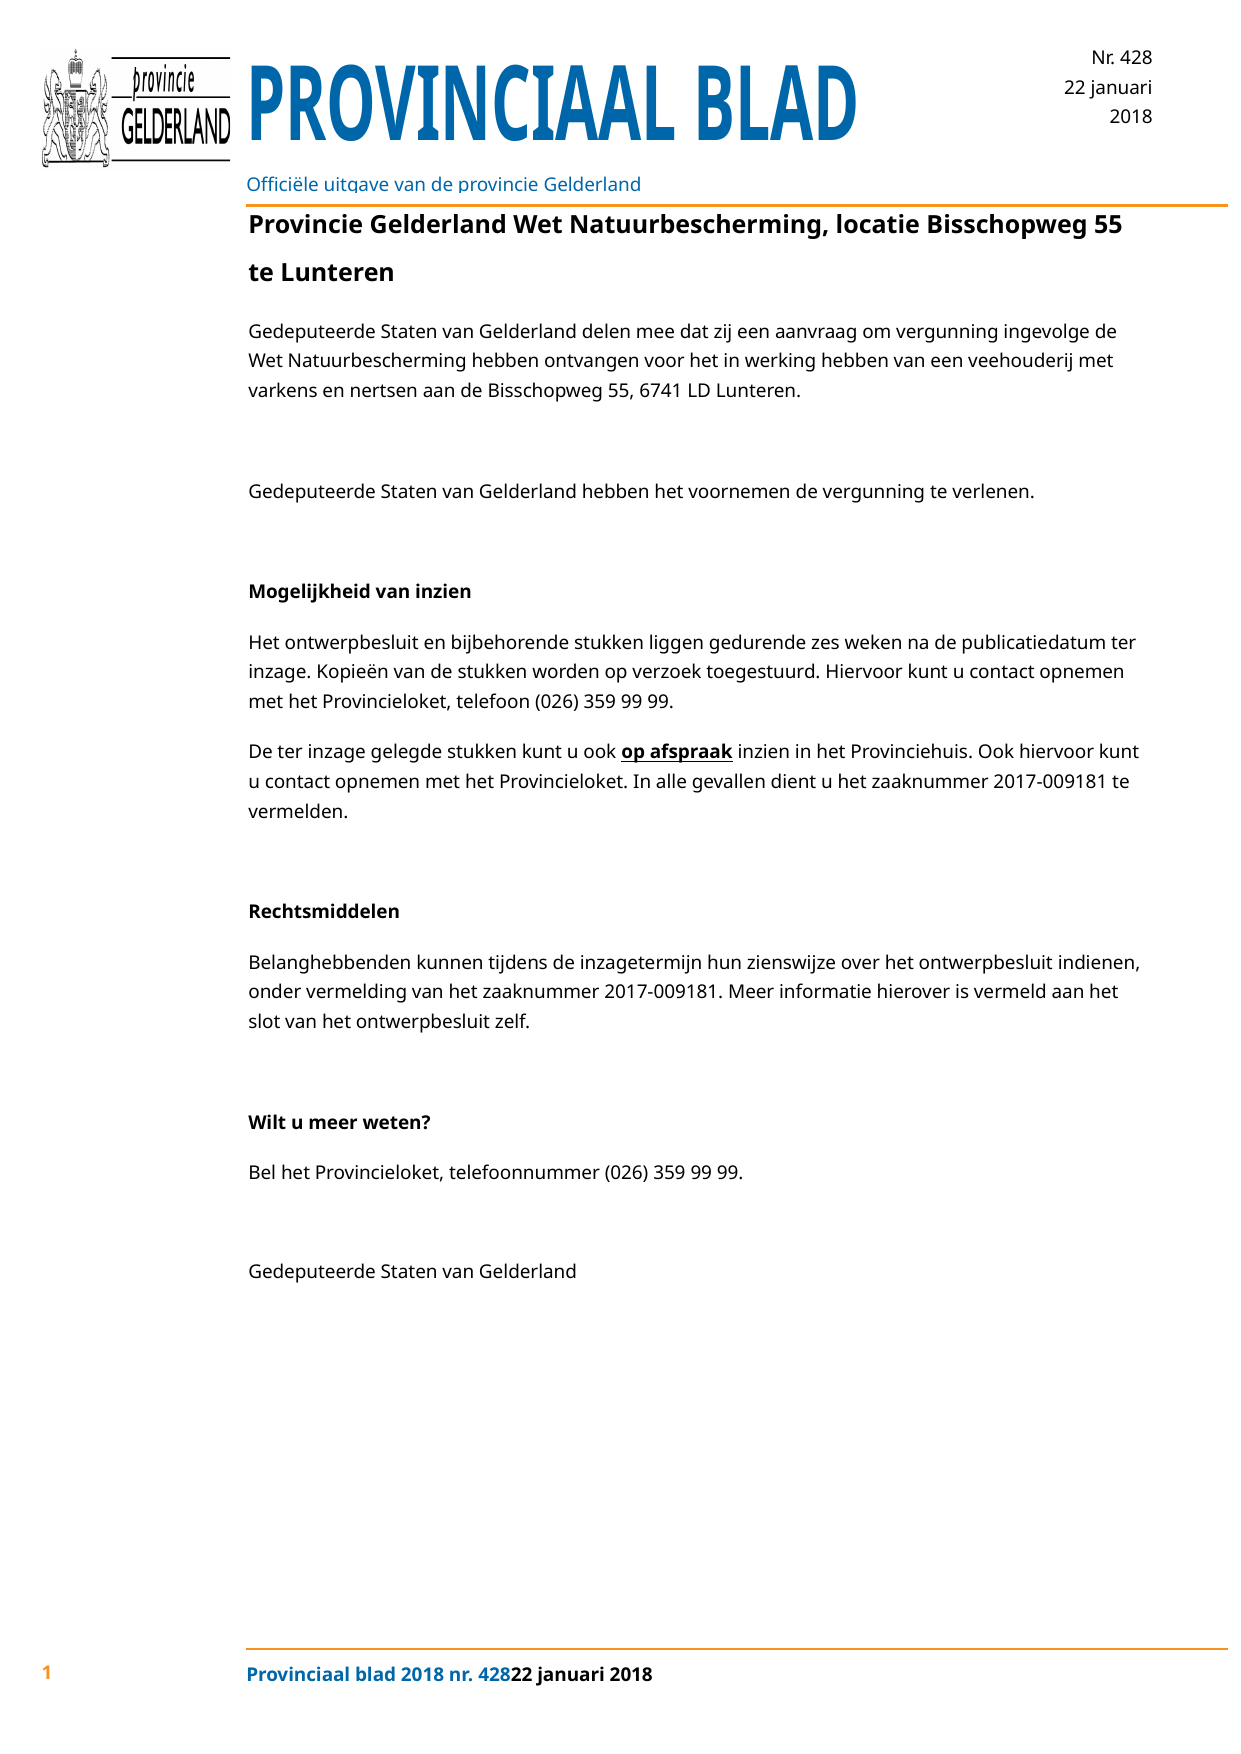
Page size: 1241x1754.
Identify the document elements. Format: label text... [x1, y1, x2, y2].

text Gedeputeerde Staten van Gelderland hebben het voornemen de vergunning te verlenen. [248, 478, 1152, 504]
text Mogelijkheid van inzien [248, 579, 1152, 604]
text De ter inzage gelegde stukken kunt u ook op afspraak inzien in het Provinciehuis. Ook hiervoor kunt u contact opnemen met het Provincieloket. In alle gevallen dient u het zaaknummer 2017-009181 te vermelden. [248, 739, 1152, 824]
text Belanghebbenden kunnen tijdens de inzagetermijn hun zienswijze over het ontwerpbesluit indienen, onder vermelding van het zaaknummer 2017-009181. Meer informatie hierover is vermeld aan het slot van het ontwerpbesluit zelf. [248, 949, 1152, 1034]
text Rechtsmiddelen [248, 899, 1152, 924]
text Het ontwerpbesluit en bijbehorende stukken liggen gedurende zes weken na de publicatiedatum ter inzage. Kopieën van de stukken worden op verzoek toegestuurd. Hiervoor kunt u contact opnemen met het Provincieloket, telefoon (026) 359 99 99. [248, 629, 1152, 714]
text Bel het Provincieloket, telefoonnummer (026) 359 99 99. [248, 1159, 1152, 1185]
text Gedeputeerde Staten van Gelderland [248, 1258, 1152, 1283]
picture [41, 47, 231, 172]
text Provincie Gelderland Wet Natuurbescherming, locatie Bisschopweg 55 te Lunteren [248, 207, 1152, 288]
text Gedeputeerde Staten van Gelderland delen mee dat zij een aanvraag om vergunning ingevolge de Wet Natuurbescherming hebben ontvangen voor het in werking hebben van een veehouderij met varkens en nertsen aan de Bisschopweg 55, 6741 LD Lunteren. [248, 318, 1152, 403]
text Wilt u meer weten? [248, 1109, 1152, 1135]
